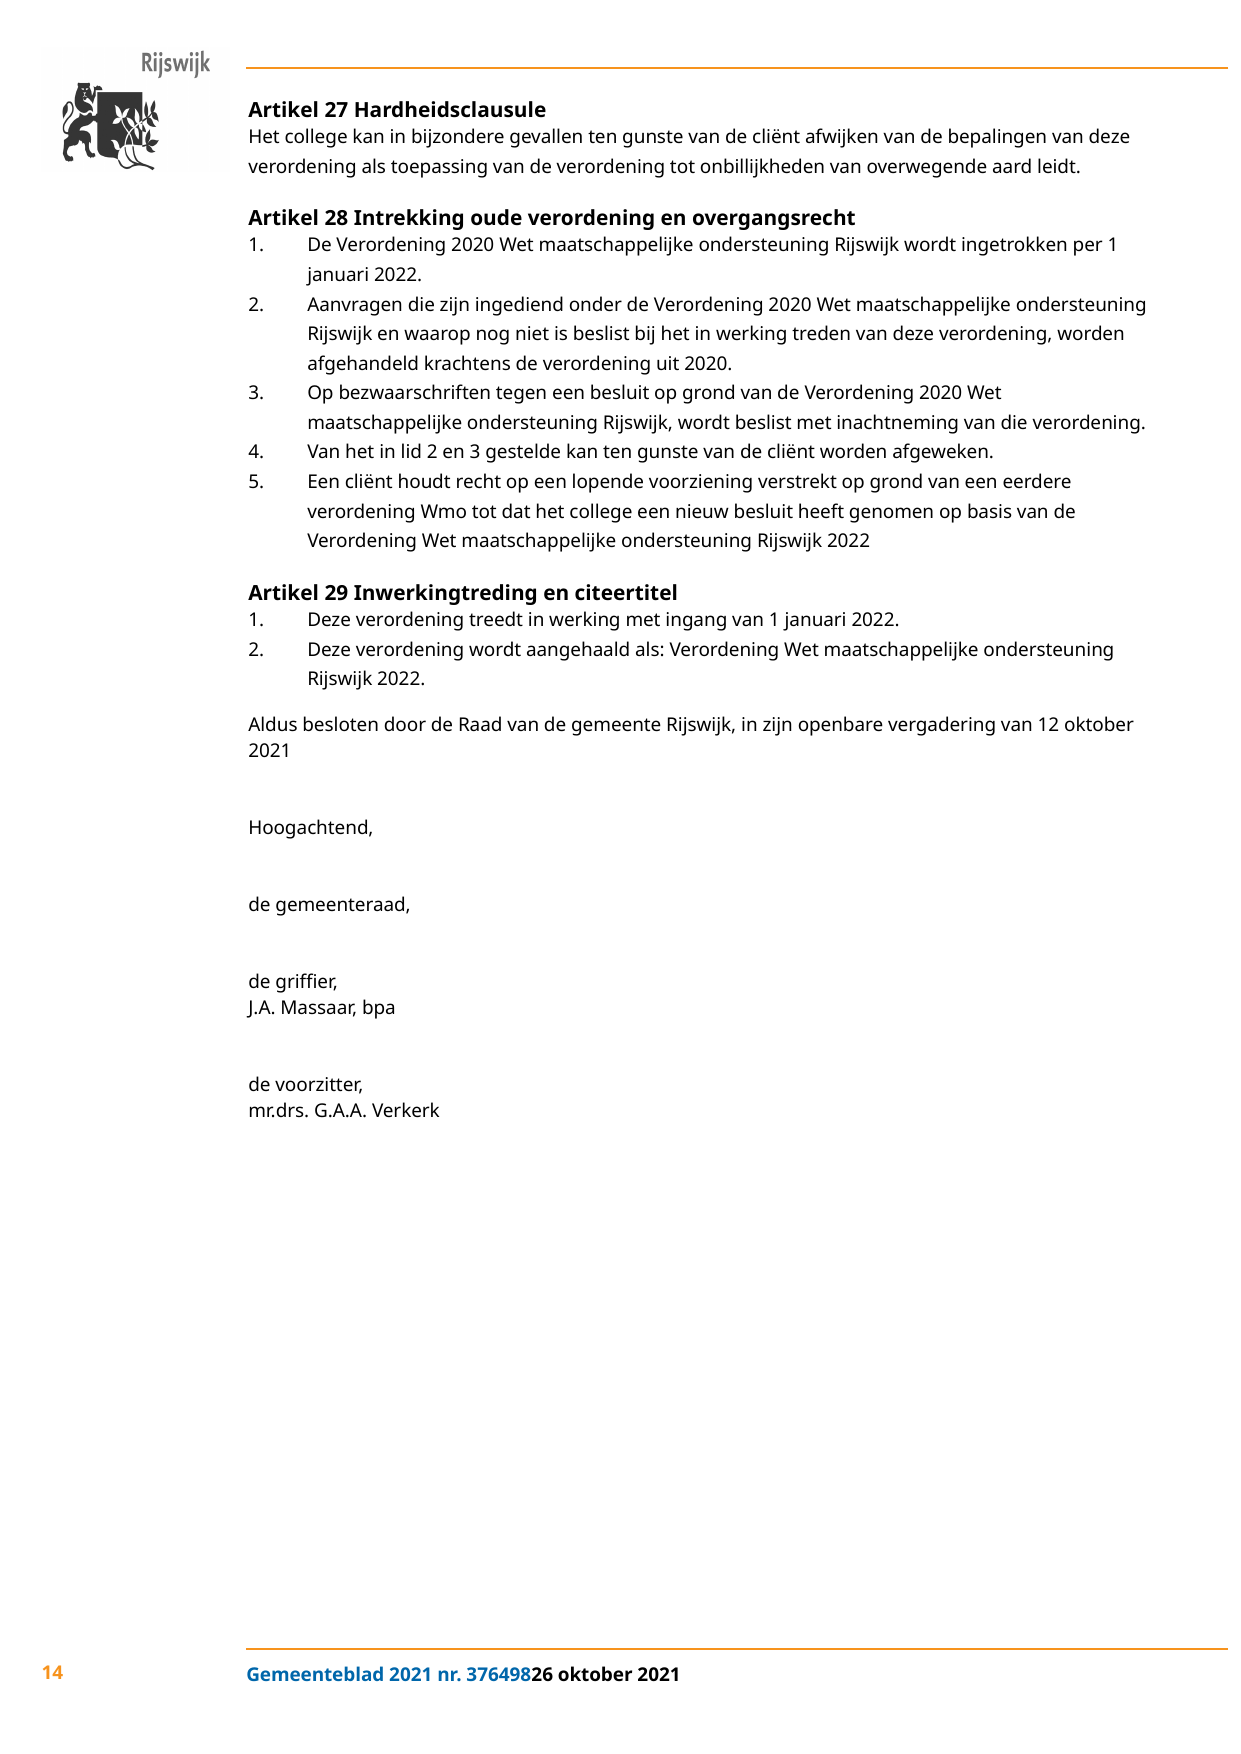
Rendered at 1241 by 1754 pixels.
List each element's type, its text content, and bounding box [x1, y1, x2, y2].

text Artikel 29 Inwerkingtreding en citeertitel [248, 578, 1152, 606]
text Het college kan in bijzondere gevallen ten gunste van de cliënt afwijken van de bepalingen van deze verordening als toepassing van de verordening tot onbillijkheden van overwegende aard leidt. [248, 123, 1152, 178]
list Een cliënt houdt recht op een lopende voorziening verstrekt op grond van een eerdere verordening Wmo tot dat het college een nieuw besluit heeft genomen op basis van de Verordening Wet maatschappelijke ondersteuning Rijswijk 2022 [248, 468, 1152, 553]
list Deze verordening wordt aangehaald als: Verordening Wet maatschappelijke ondersteuning Rijswijk 2022. [248, 636, 1152, 691]
picture [41, 47, 231, 172]
list Deze verordening treedt in werking met ingang van 1 januari 2022. [248, 606, 1152, 632]
list De Verordening 2020 Wet maatschappelijke ondersteuning Rijswijk wordt ingetrokken per 1 januari 2022. [248, 232, 1152, 287]
text Aldus besloten door de Raad van de gemeente Rijswijk, in zijn openbare vergadering van 12 oktober 2021 [248, 711, 1152, 763]
text J.A. Massaar, bpa [248, 994, 1152, 1020]
text Artikel 27 Hardheidsclausule [248, 95, 1152, 123]
text de gemeenteraad, [248, 891, 1152, 917]
text de voorzitter, [248, 1071, 1152, 1097]
text mr.drs. G.A.A. Verkerk [248, 1097, 1152, 1123]
text Artikel 28 Intrekking oude verordening en overgangsrecht [248, 203, 1152, 232]
text de griffier, [248, 968, 1152, 994]
text Hoogachtend, [248, 814, 1152, 840]
list Aanvragen die zijn ingediend onder de Verordening 2020 Wet maatschappelijke ondersteuning Rijswijk en waarop nog niet is beslist bij het in werking treden van deze verordening, worden afgehandeld krachtens de verordening uit 2020. [248, 291, 1152, 376]
list Op bezwaarschriften tegen een besluit op grond van de Verordening 2020 Wet maatschappelijke ondersteuning Rijswijk, wordt beslist met inachtneming van die verordening. [248, 379, 1152, 435]
list Van het in lid 2 en 3 gestelde kan ten gunste van de cliënt worden afgeweken. [248, 439, 1152, 464]
